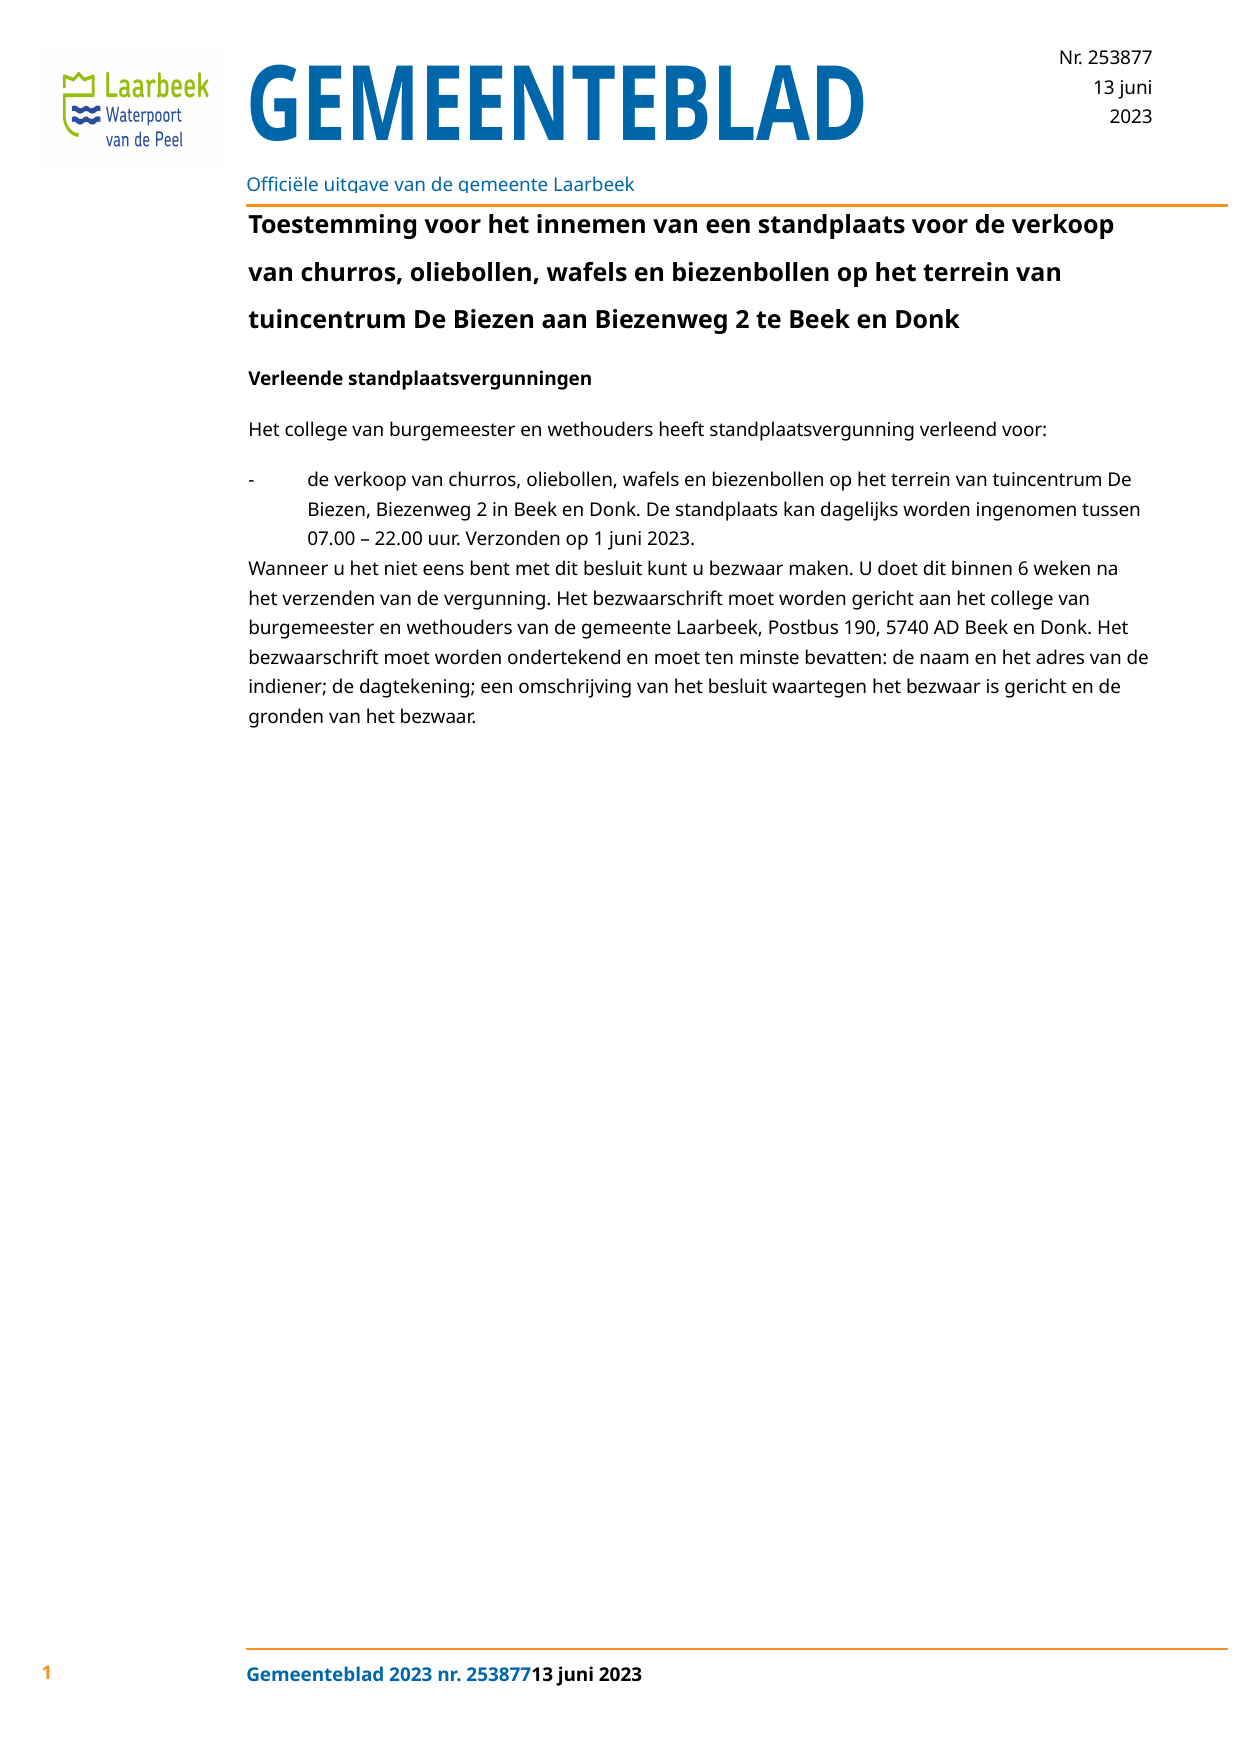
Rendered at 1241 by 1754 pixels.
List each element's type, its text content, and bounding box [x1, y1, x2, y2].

text Wanneer u het niet eens bent met dit besluit kunt u bezwaar maken. U doet dit binnen 6 weken na het verzenden van de vergunning. Het bezwaarschrift moet worden gericht aan het college van burgemeester en wethouders van de gemeente Laarbeek, Postbus 190, 5740 AD Beek en Donk. Het bezwaarschrift moet worden ondertekend en moet ten minste bevatten: de naam en het adres van de indiener; de dagtekening; een omschrijving van het besluit waartegen het bezwaar is gericht en de gronden van het bezwaar. [248, 555, 1152, 729]
picture [41, 47, 231, 172]
text Verleende standplaatsvergunningen [248, 366, 1152, 391]
list de verkoop van churros, oliebollen, wafels en biezenbollen op het terrein van tuincentrum De Biezen, Biezenweg 2 in Beek en Donk. De standplaats kan dagelijks worden ingenomen tussen 07.00 – 22.00 uur. Verzonden op 1 juni 2023. [248, 466, 1152, 551]
text Toestemming voor het innemen van een standplaats voor de verkoop van churros, oliebollen, wafels en biezenbollen op het terrein van tuincentrum De Biezen aan Biezenweg 2 te Beek en Donk [248, 207, 1152, 336]
text Het college van burgemeester en wethouders heeft standplaatsvergunning verleend voor: [248, 416, 1152, 442]
